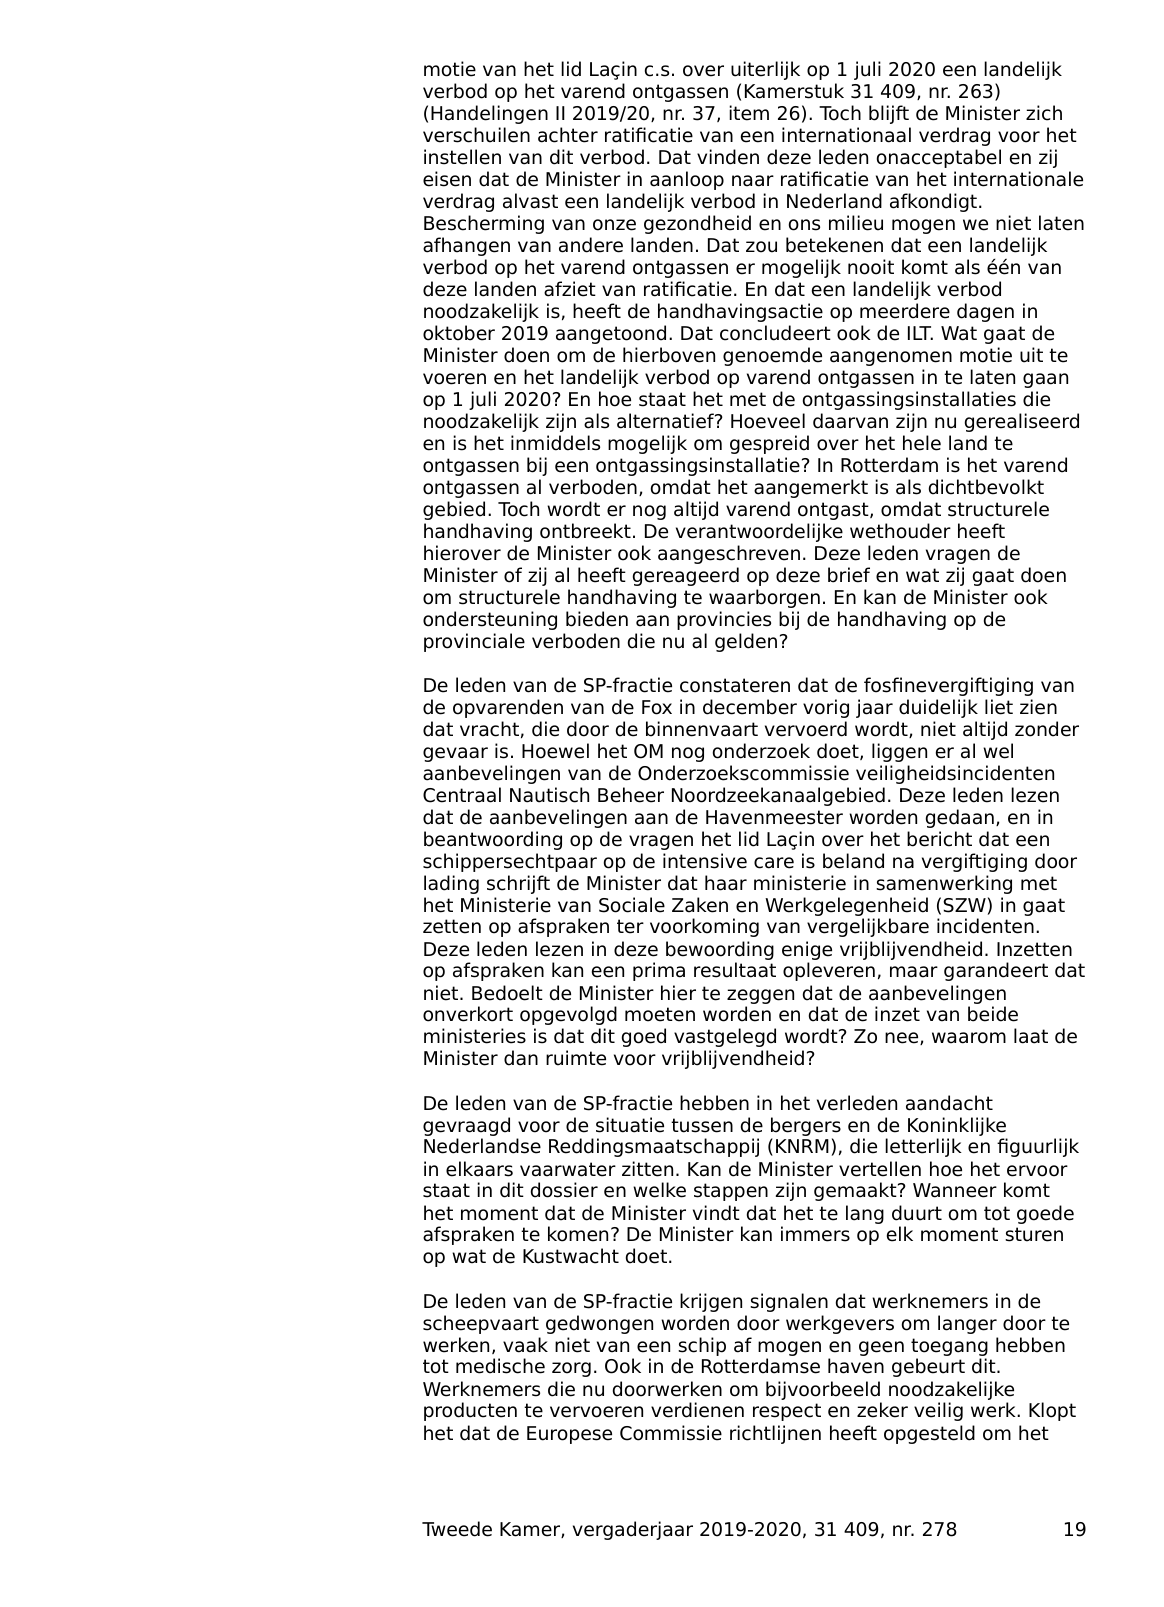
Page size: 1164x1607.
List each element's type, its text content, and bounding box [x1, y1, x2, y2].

text motie van het lid Laçin c.s. over uiterlijk op 1 juli 2020 een landelijk verbod op het varend ontgassen (Kamerstuk 31 409, nr. 263) (Handelingen II 2019/20, nr. 37, item 26). Toch blijft de Minister zich verschuilen achter ratificatie van een internationaal verdrag voor het instellen van dit verbod. Dat vinden deze leden onacceptabel en zij eisen dat de Minister in aanloop naar ratificatie van het internationale verdrag alvast een landelijk verbod in Nederland afkondigt. Bescherming van onze gezondheid en ons milieu mogen we niet laten afhangen van andere landen. Dat zou betekenen dat een landelijk verbod op het varend ontgassen er mogelijk nooit komt als één van deze landen afziet van ratificatie. En dat een landelijk verbod noodzakelijk is, heeft de handhavingsactie op meerdere dagen in oktober 2019 aangetoond. Dat concludeert ook de ILT. Wat gaat de Minister doen om de hierboven genoemde aangenomen motie uit te voeren en het landelijk verbod op varend ontgassen in te laten gaan op 1 juli 2020? En hoe staat het met de ontgassingsinstallaties die noodzakelijk zijn als alternatief? Hoeveel daarvan zijn nu gerealiseerd en is het inmiddels mogelijk om gespreid over het hele land te ontgassen bij een ontgassingsinstallatie? In Rotterdam is het varend ontgassen al verboden, omdat het aangemerkt is als dichtbevolkt gebied. Toch wordt er nog altijd varend ontgast, omdat structurele handhaving ontbreekt. De verantwoordelijke wethouder heeft hierover de Minister ook aangeschreven. Deze leden vragen de Minister of zij al heeft gereageerd op deze brief en wat zij gaat doen om structurele handhaving te waarborgen. En kan de Minister ook ondersteuning bieden aan provincies bij de handhaving op de provinciale verboden die nu al gelden? [422, 59, 1087, 652]
text De leden van de SP-fractie krijgen signalen dat werknemers in de scheepvaart gedwongen worden door werkgevers om langer door te werken, vaak niet van een schip af mogen en geen toegang hebben tot medische zorg. Ook in de Rotterdamse haven gebeurt dit. Werknemers die nu doorwerken om bijvoorbeeld noodzakelijke producten te vervoeren verdienen respect en zeker veilig werk. Klopt het dat de Europese Commissie richtlijnen heeft opgesteld om het [422, 1291, 1087, 1444]
text De leden van de SP-fractie hebben in het verleden aandacht gevraagd voor de situatie tussen de bergers en de Koninklijke Nederlandse Reddingsmaatschappij (KNRM), die letterlijk en figuurlijk in elkaars vaarwater zitten. Kan de Minister vertellen hoe het ervoor staat in dit dossier en welke stappen zijn gemaakt? Wanneer komt het moment dat de Minister vindt dat het te lang duurt om tot goede afspraken te komen? De Minister kan immers op elk moment sturen op wat de Kustwacht doet. [422, 1092, 1087, 1268]
text De leden van de SP-fractie constateren dat de fosfinevergiftiging van de opvarenden van de Fox in december vorig jaar duidelijk liet zien dat vracht, die door de binnenvaart vervoerd wordt, niet altijd zonder gevaar is. Hoewel het OM nog onderzoek doet, liggen er al wel aanbevelingen van de Onderzoekscommissie veiligheidsincidenten Centraal Nautisch Beheer Noordzeekanaalgebied. Deze leden lezen dat de aanbevelingen aan de Havenmeester worden gedaan, en in beantwoording op de vragen het lid Laçin over het bericht dat een schippersechtpaar op de intensive care is beland na vergiftiging door lading schrijft de Minister dat haar ministerie in samenwerking met het Ministerie van Sociale Zaken en Werkgelegenheid (SZW) in gaat zetten op afspraken ter voorkoming van vergelijkbare incidenten. Deze leden lezen in deze bewoording enige vrijblijvendheid. Inzetten op afspraken kan een prima resultaat opleveren, maar garandeert dat niet. Bedoelt de Minister hier te zeggen dat de aanbevelingen onverkort opgevolgd moeten worden en dat de inzet van beide ministeries is dat dit goed vastgelegd wordt? Zo nee, waarom laat de Minister dan ruimte voor vrijblijvendheid? [422, 675, 1087, 1070]
